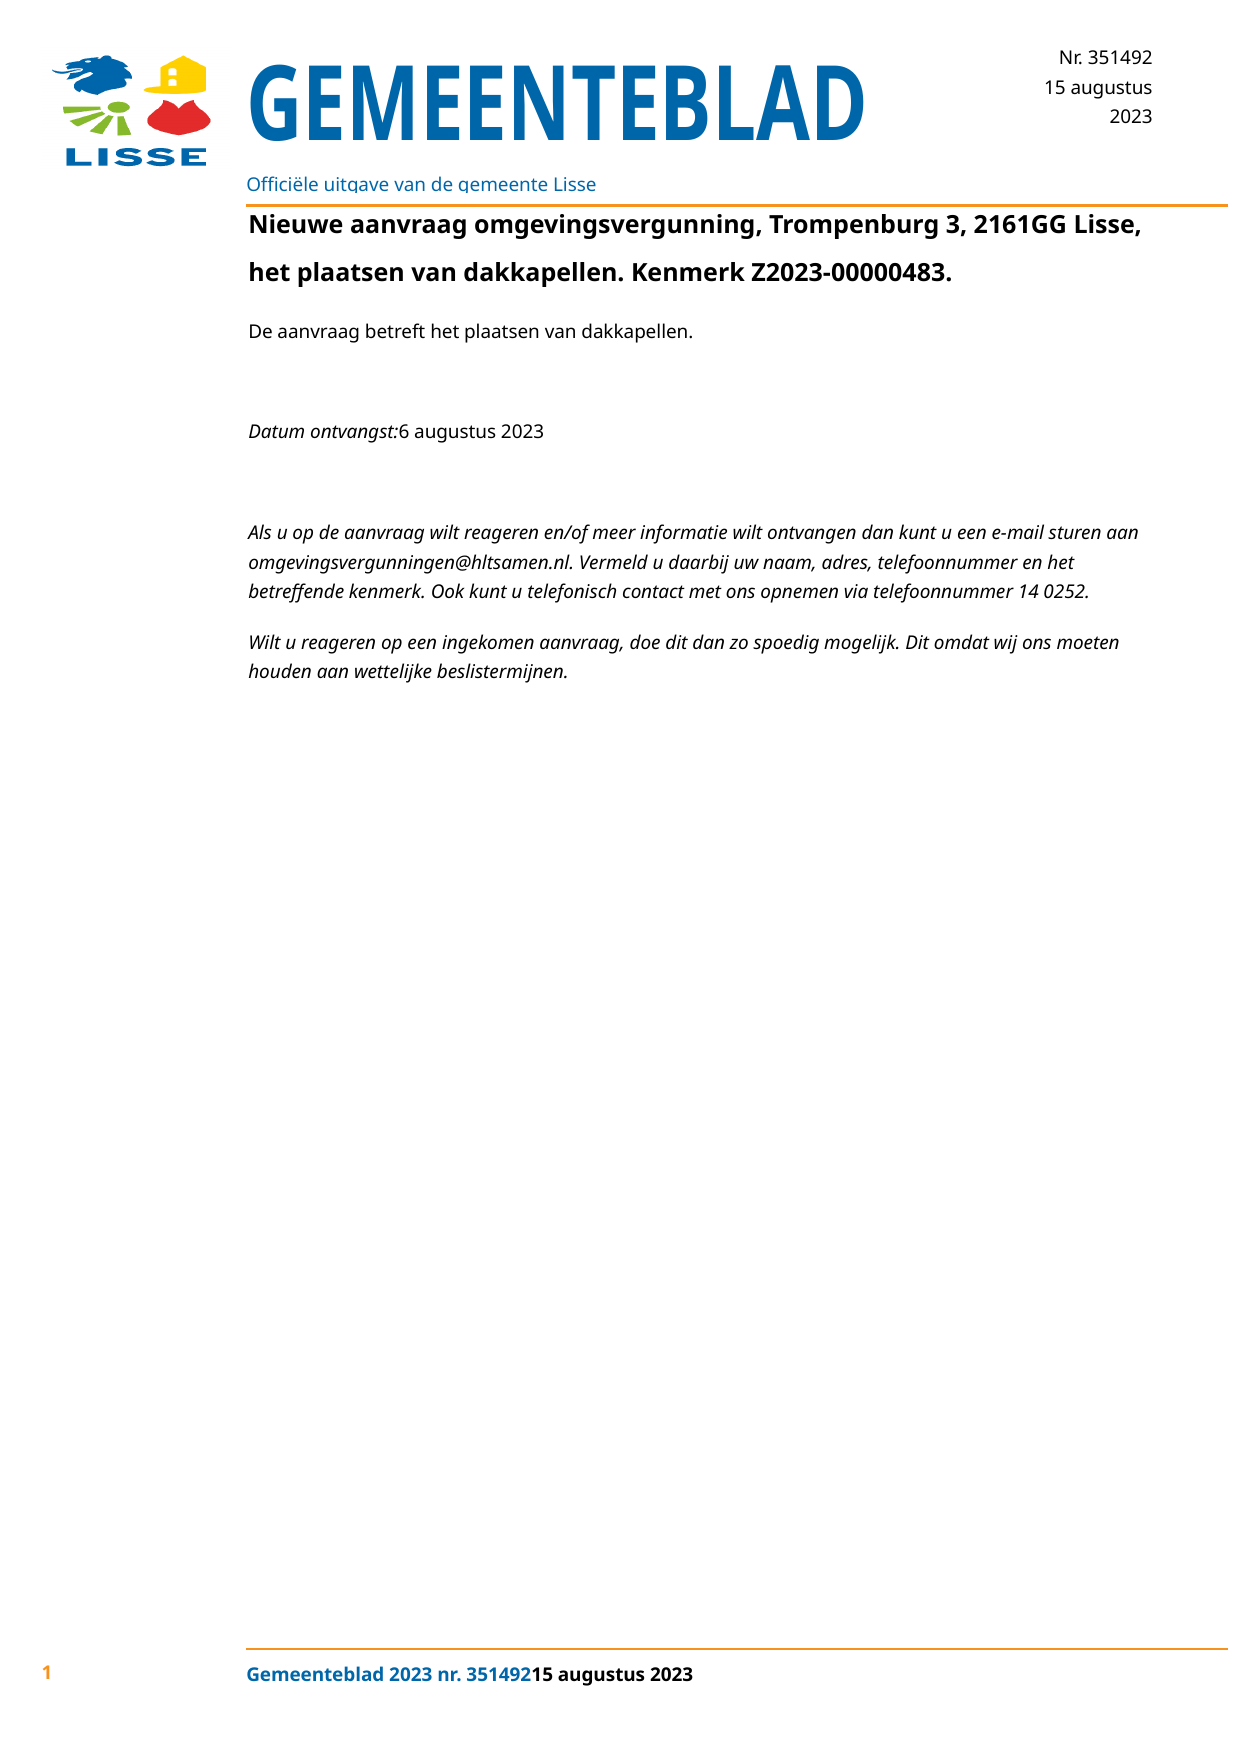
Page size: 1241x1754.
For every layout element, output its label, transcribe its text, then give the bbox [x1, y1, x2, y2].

text Nieuwe aanvraag omgevingsvergunning, Trompenburg 3, 2161GG Lisse, het plaatsen van dakkapellen. Kenmerk Z2023-00000483. [248, 207, 1152, 288]
text Datum ontvangst:6 augustus 2023 [248, 419, 1152, 444]
text De aanvraag betreft het plaatsen van dakkapellen. [248, 318, 1152, 344]
text Wilt u reageren op een ingekomen aanvraag, doe dit dan zo spoedig mogelijk. Dit omdat wij ons moeten houden aan wettelijke beslistermijnen. [248, 629, 1152, 684]
text Als u op de aanvraag wilt reageren en/of meer informatie wilt ontvangen dan kunt u een e-mail sturen aan omgevingsvergunningen@hltsamen.nl. Vermeld u daarbij uw naam, adres, telefoonnummer en het betreffende kenmerk. Ook kunt u telefonisch contact met ons opnemen via telefoonnummer 14 0252. [248, 519, 1152, 604]
picture [41, 47, 231, 172]
